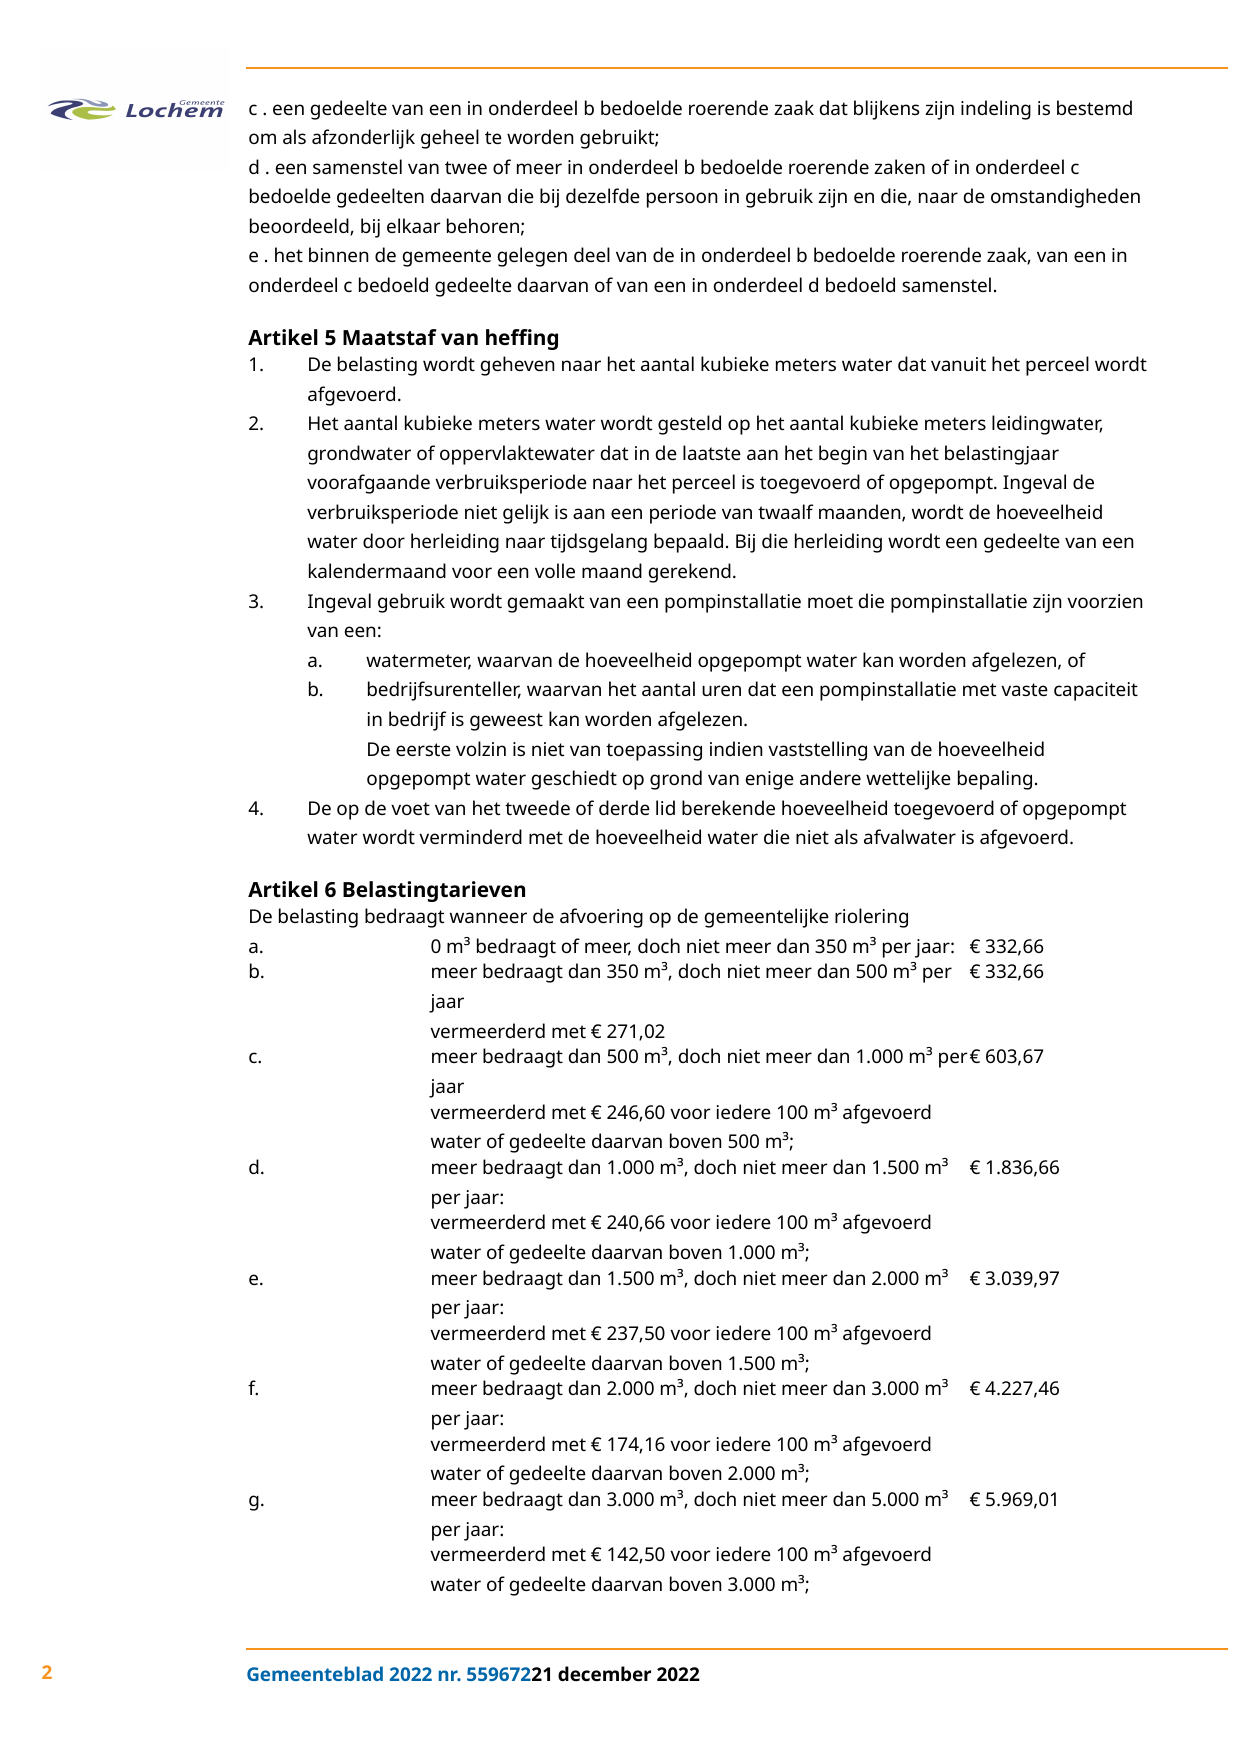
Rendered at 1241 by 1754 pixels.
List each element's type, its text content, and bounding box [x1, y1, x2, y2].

table_header a. [248, 933, 430, 959]
text c . een gedeelte van een in onderdeel b bedoelde roerende zaak dat blijkens zijn indeling is bestemd om als afzonderlijk geheel te worden gebruikt; [248, 95, 1152, 150]
table_cell meer bedraagt dan 3.000 m³, doch niet meer dan 5.000 m³ per jaar: [430, 1486, 969, 1541]
table_cell € 603,67 [969, 1044, 1152, 1099]
text e . het binnen de gemeente gelegen deel van de in onderdeel b bedoelde roerende zaak, van een in onderdeel c bedoeld gedeelte daarvan of van een in onderdeel d bedoeld samenstel. [248, 243, 1152, 298]
table_cell [969, 1541, 1152, 1597]
table_cell [248, 1099, 430, 1154]
table_cell [969, 1320, 1152, 1376]
text De belasting bedraagt wanneer de afvoering op de gemeentelijke riolering [248, 903, 1152, 929]
table_cell meer bedraagt dan 1.500 m³, doch niet meer dan 2.000 m³ per jaar: [430, 1265, 969, 1320]
list bedrijfsurenteller, waarvan het aantal uren dat een pompinstallatie met vaste capaciteit in bedrijf is geweest kan worden afgelezen. [307, 677, 1152, 732]
table_cell [248, 1210, 430, 1265]
table_cell b. [248, 959, 430, 1044]
table_cell e. [248, 1265, 430, 1320]
table_cell vermeerderd met € 174,16 voor iedere 100 m³ afgevoerd water of gedeelte daarvan boven 2.000 m³; [430, 1431, 969, 1486]
table_cell € 332,66 [969, 959, 1152, 1044]
text Artikel 6 Belastingtarieven [248, 875, 1152, 903]
table_cell [248, 1320, 430, 1376]
table_header € 332,66 [969, 933, 1152, 959]
table_cell meer bedraagt dan 2.000 m³, doch niet meer dan 3.000 m³ per jaar: [430, 1376, 969, 1431]
list De belasting wordt geheven naar het aantal kubieke meters water dat vanuit het perceel wordt afgevoerd. [248, 351, 1152, 406]
table_cell c. [248, 1044, 430, 1099]
list Het aantal kubieke meters water wordt gesteld op het aantal kubieke meters leidingwater, grondwater of oppervlaktewater dat in de laatste aan het begin van het belastingjaar voorafgaande verbruiksperiode naar het perceel is toegevoerd of opgepompt. Ingeval de verbruiksperiode niet gelijk is aan een periode van twaalf maanden, wordt de hoeveelheid water door herleiding naar tijdsgelang bepaald. Bij die herleiding wordt een gedeelte van een kalendermaand voor een volle maand gerekend. [248, 410, 1152, 584]
table_cell € 3.039,97 [969, 1265, 1152, 1320]
picture [41, 47, 231, 172]
table_header 0 m³ bedraagt of meer, doch niet meer dan 350 m³ per jaar: [430, 933, 969, 959]
table_cell € 4.227,46 [969, 1376, 1152, 1431]
list De eerste volzin is niet van toepassing indien vaststelling van de hoeveelheid opgepompt water geschiedt op grond van enige andere wettelijke bepaling. [307, 736, 1152, 791]
table_cell f. [248, 1376, 430, 1431]
table_cell € 5.969,01 [969, 1486, 1152, 1541]
table_cell meer bedraagt dan 1.000 m³, doch niet meer dan 1.500 m³ per jaar: [430, 1154, 969, 1209]
table_cell vermeerderd met € 246,60 voor iedere 100 m³ afgevoerd water of gedeelte daarvan boven 500 m³; [430, 1099, 969, 1154]
text d . een samenstel van twee of meer in onderdeel b bedoelde roerende zaken of in onderdeel c bedoelde gedeelten daarvan die bij dezelfde persoon in gebruik zijn en die, naar de omstandigheden beoordeeld, bij elkaar behoren; [248, 154, 1152, 239]
list watermeter, waarvan de hoeveelheid opgepompt water kan worden afgelezen, of [307, 647, 1152, 673]
table_cell [248, 1541, 430, 1597]
table_cell g. [248, 1486, 430, 1541]
table_cell [969, 1099, 1152, 1154]
table_cell [969, 1210, 1152, 1265]
table_cell d. [248, 1154, 430, 1209]
table_cell [969, 1431, 1152, 1486]
table_cell vermeerderd met € 240,66 voor iedere 100 m³ afgevoerd water of gedeelte daarvan boven 1.000 m³; [430, 1210, 969, 1265]
table_cell vermeerderd met € 142,50 voor iedere 100 m³ afgevoerd water of gedeelte daarvan boven 3.000 m³; [430, 1541, 969, 1597]
table_cell € 1.836,66 [969, 1154, 1152, 1209]
table_cell vermeerderd met € 237,50 voor iedere 100 m³ afgevoerd water of gedeelte daarvan boven 1.500 m³; [430, 1320, 969, 1376]
table_cell meer bedraagt dan 500 m³, doch niet meer dan 1.000 m³ per jaar [430, 1044, 969, 1099]
table_cell [248, 1431, 430, 1486]
text Artikel 5 Maatstaf van heffing [248, 323, 1152, 351]
table_cell meer bedraagt dan 350 m³, doch niet meer dan 500 m³ per jaar vermeerderd met € 271,02 [430, 959, 969, 1044]
list De op de voet van het tweede of derde lid berekende hoeveelheid toegevoerd of opgepompt water wordt verminderd met de hoeveelheid water die niet als afvalwater is afgevoerd. [248, 795, 1152, 850]
list Ingeval gebruik wordt gemaakt van een pompinstallatie moet die pompinstallatie zijn voorzien van een: [248, 588, 1152, 643]
